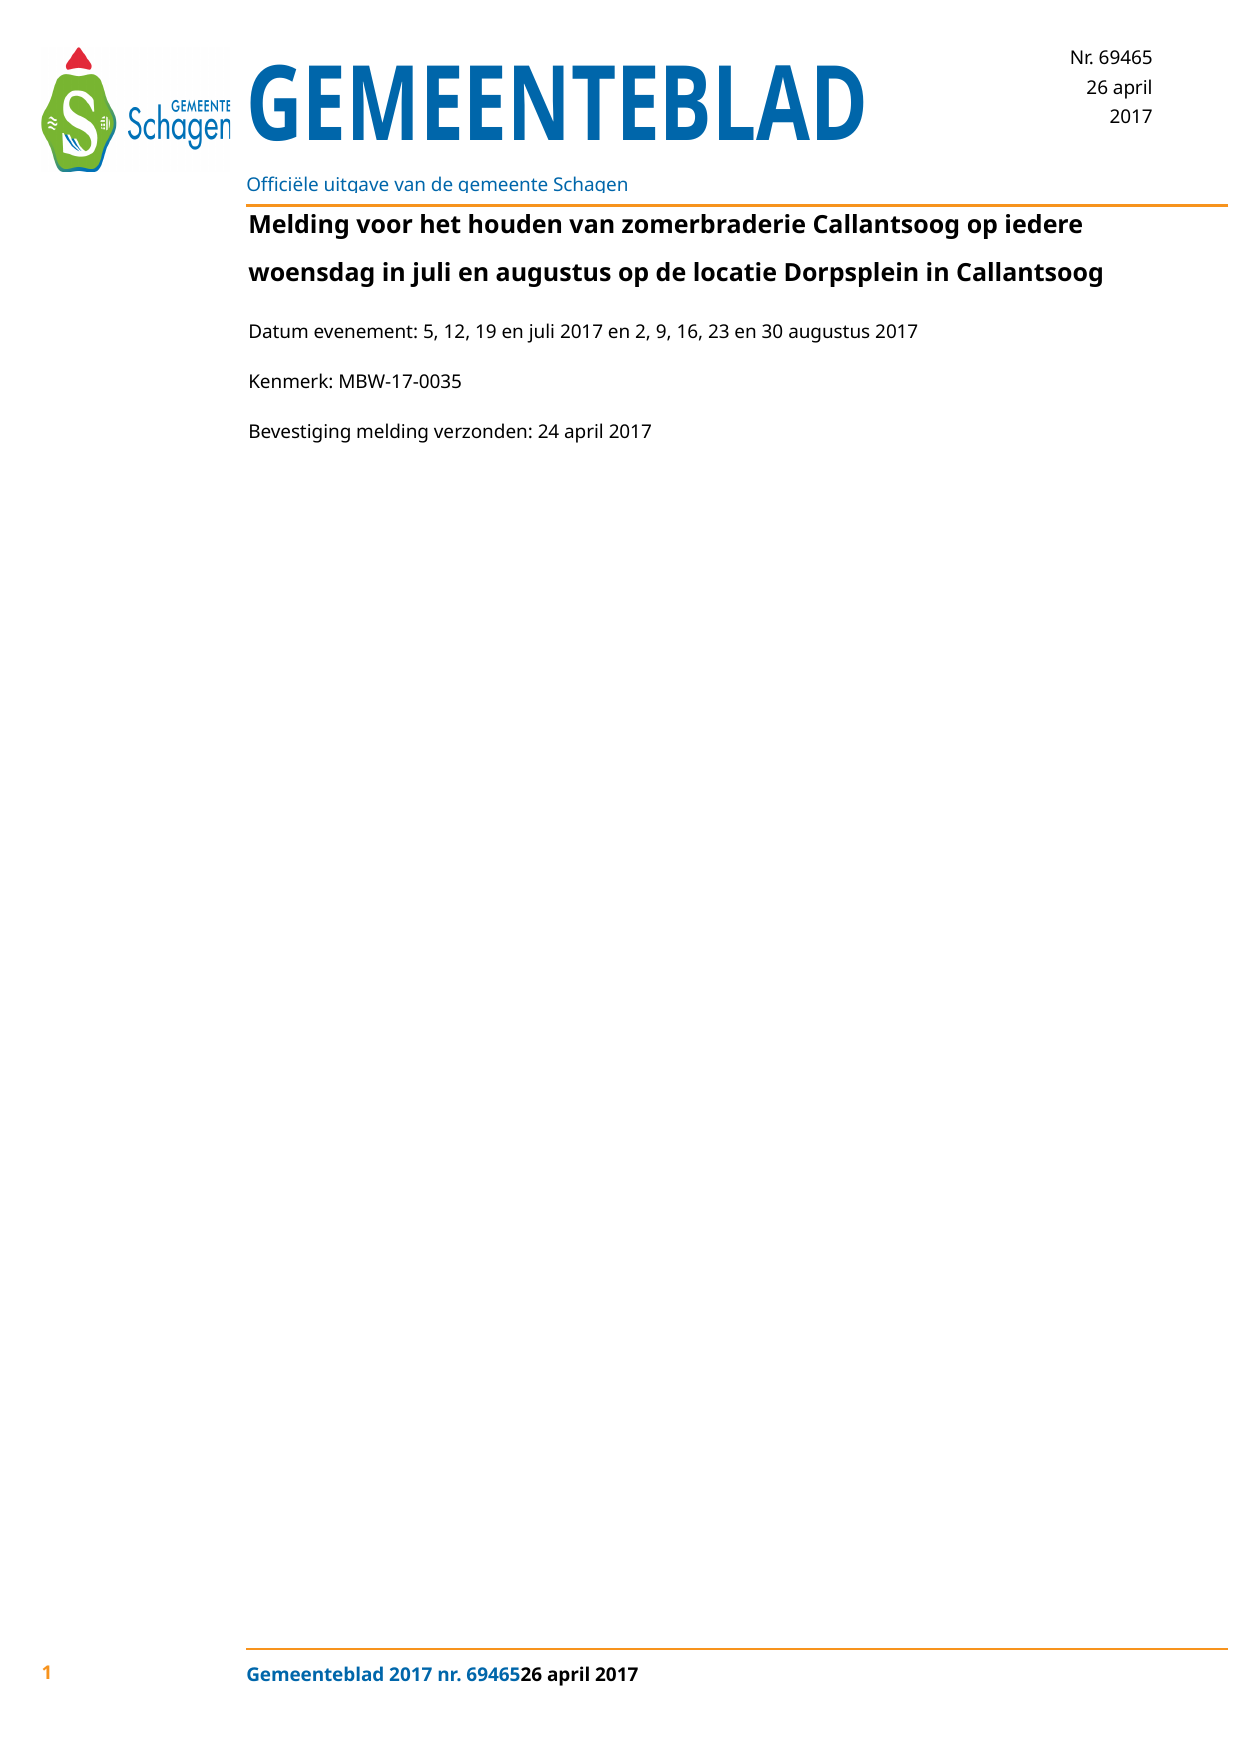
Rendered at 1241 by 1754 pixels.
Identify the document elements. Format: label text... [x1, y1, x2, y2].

text Melding voor het houden van zomerbraderie Callantsoog op iedere woensdag in juli en augustus op de locatie Dorpsplein in Callantsoog [248, 207, 1152, 288]
text Kenmerk: MBW-17-0035 [248, 368, 1152, 394]
text Datum evenement: 5, 12, 19 en juli 2017 en 2, 9, 16, 23 en 30 augustus 2017 [248, 318, 1152, 344]
picture [41, 47, 231, 172]
text Bevestiging melding verzonden: 24 april 2017 [248, 419, 1152, 444]
